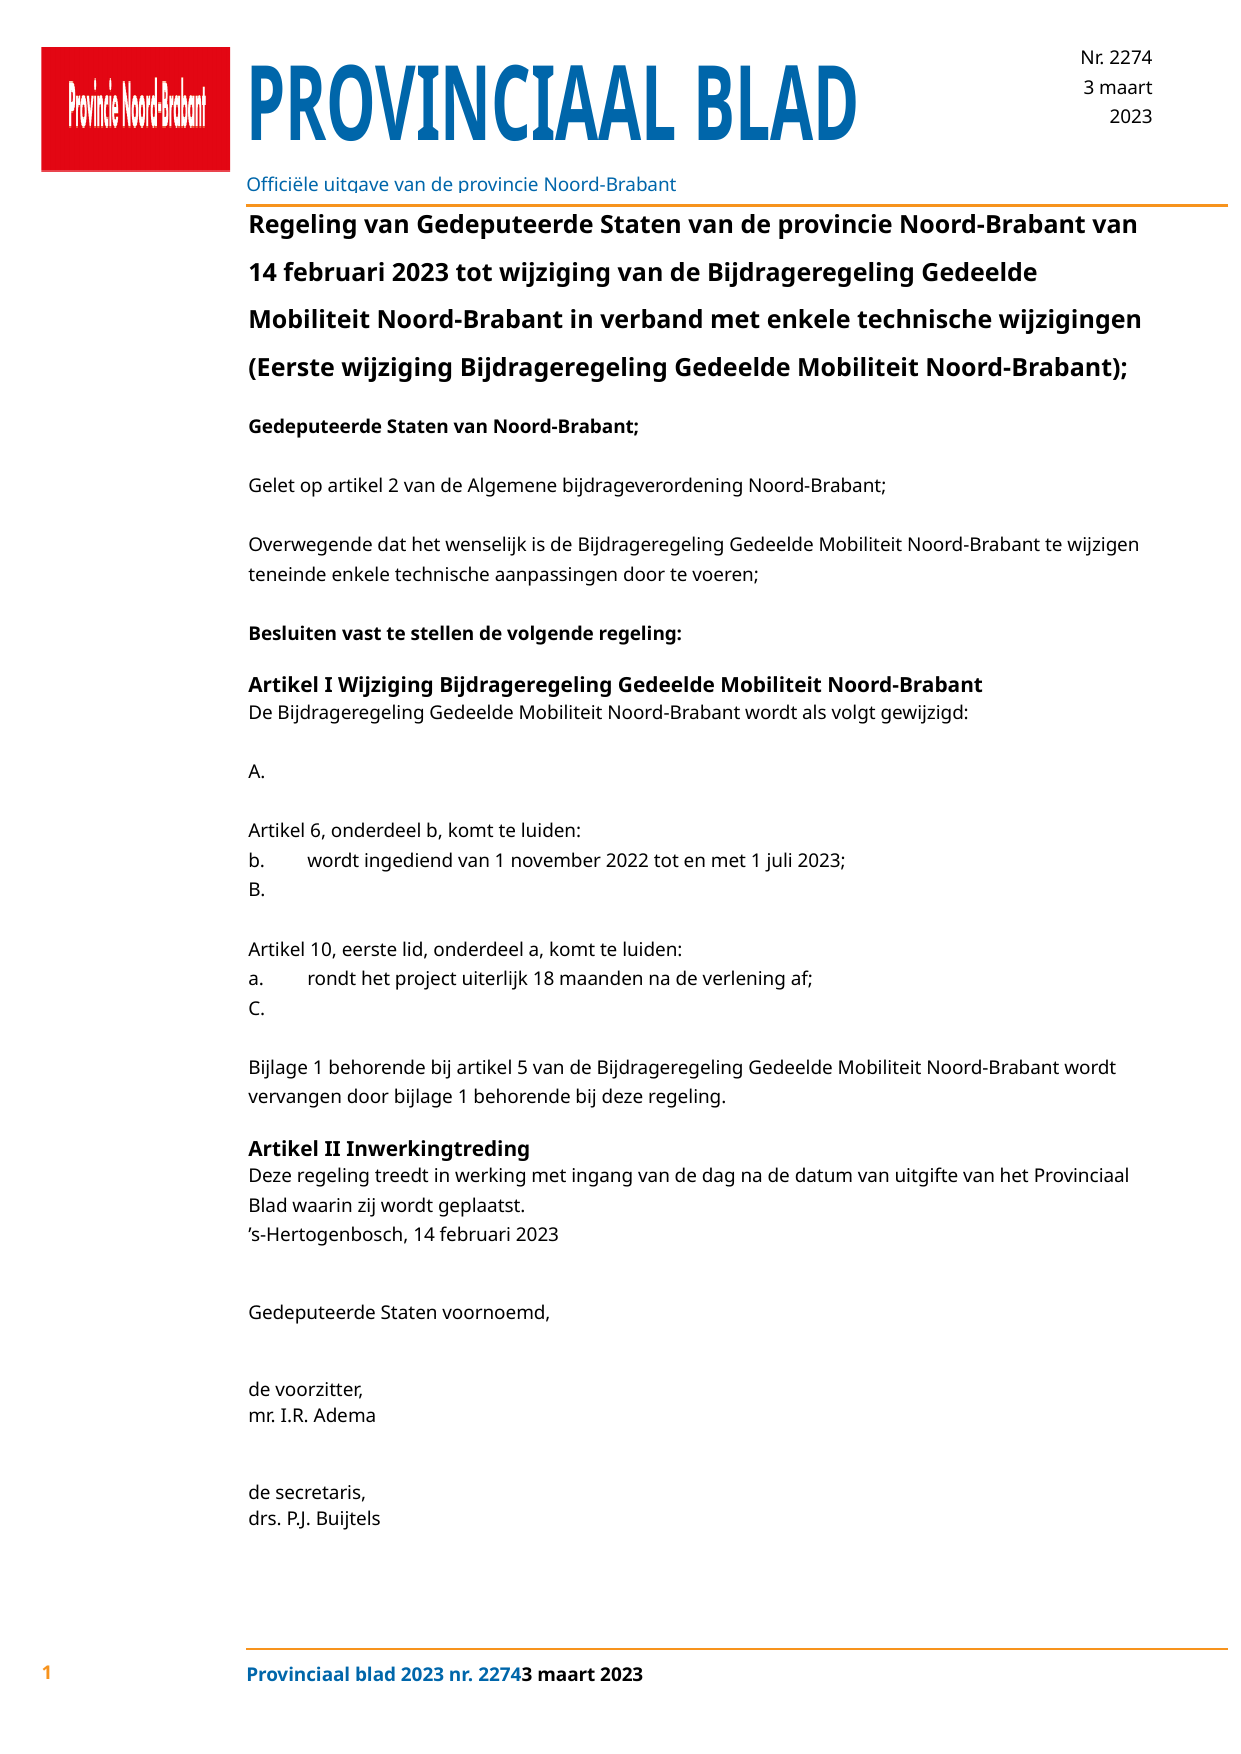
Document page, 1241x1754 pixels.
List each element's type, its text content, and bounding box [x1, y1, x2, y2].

text mr. I.R. Adema [248, 1402, 1152, 1427]
text B. [248, 877, 1152, 902]
text Besluiten vast te stellen de volgende regeling: [248, 620, 1152, 646]
text Regeling van Gedeputeerde Staten van de provincie Noord-Brabant van 14 februari 2023 tot wijziging van de Bijdrageregeling Gedeelde Mobiliteit Noord-Brabant in verband met enkele technische wijzigingen (Eerste wijziging Bijdrageregeling Gedeelde Mobiliteit Noord-Brabant); [248, 207, 1152, 384]
text Bijlage 1 behorende bij artikel 5 van de Bijdrageregeling Gedeelde Mobiliteit Noord-Brabant wordt vervangen door bijlage 1 behorende bij deze regeling. [248, 1054, 1152, 1109]
text A. [248, 758, 1152, 784]
text C. [248, 995, 1152, 1021]
text de voorzitter, [248, 1376, 1152, 1402]
text Artikel 6, onderdeel b, komt te luiden: [248, 817, 1152, 843]
text ’s-Hertogenbosch, 14 februari 2023 [248, 1222, 1152, 1247]
text drs. P.J. Buijtels [248, 1505, 1152, 1530]
text Deze regeling treedt in werking met ingang van de dag na de datum van uitgifte van het Provinciaal Blad waarin zij wordt geplaatst. [248, 1162, 1152, 1218]
list wordt ingediend van 1 november 2022 tot en met 1 juli 2023; [248, 847, 1152, 873]
text de secretaris, [248, 1479, 1152, 1505]
text Artikel I Wijziging Bijdrageregeling Gedeelde Mobiliteit Noord-Brabant [248, 671, 1152, 699]
text Artikel II Inwerkingtreding [248, 1134, 1152, 1162]
text Gedeputeerde Staten voornoemd, [248, 1299, 1152, 1324]
text Artikel 10, eerste lid, onderdeel a, komt te luiden: [248, 936, 1152, 961]
text De Bijdrageregeling Gedeelde Mobiliteit Noord-Brabant wordt als volgt gewijzigd: [248, 699, 1152, 725]
list rondt het project uiterlijk 18 maanden na de verlening af; [248, 965, 1152, 991]
text Overwegende dat het wenselijk is de Bijdrageregeling Gedeelde Mobiliteit Noord-Brabant te wijzigen teneinde enkele technische aanpassingen door te voeren; [248, 531, 1152, 587]
text Gedeputeerde Staten van Noord-Brabant; [248, 413, 1152, 439]
picture [41, 47, 231, 172]
text Gelet op artikel 2 van de Algemene bijdrageverordening Noord-Brabant; [248, 472, 1152, 498]
